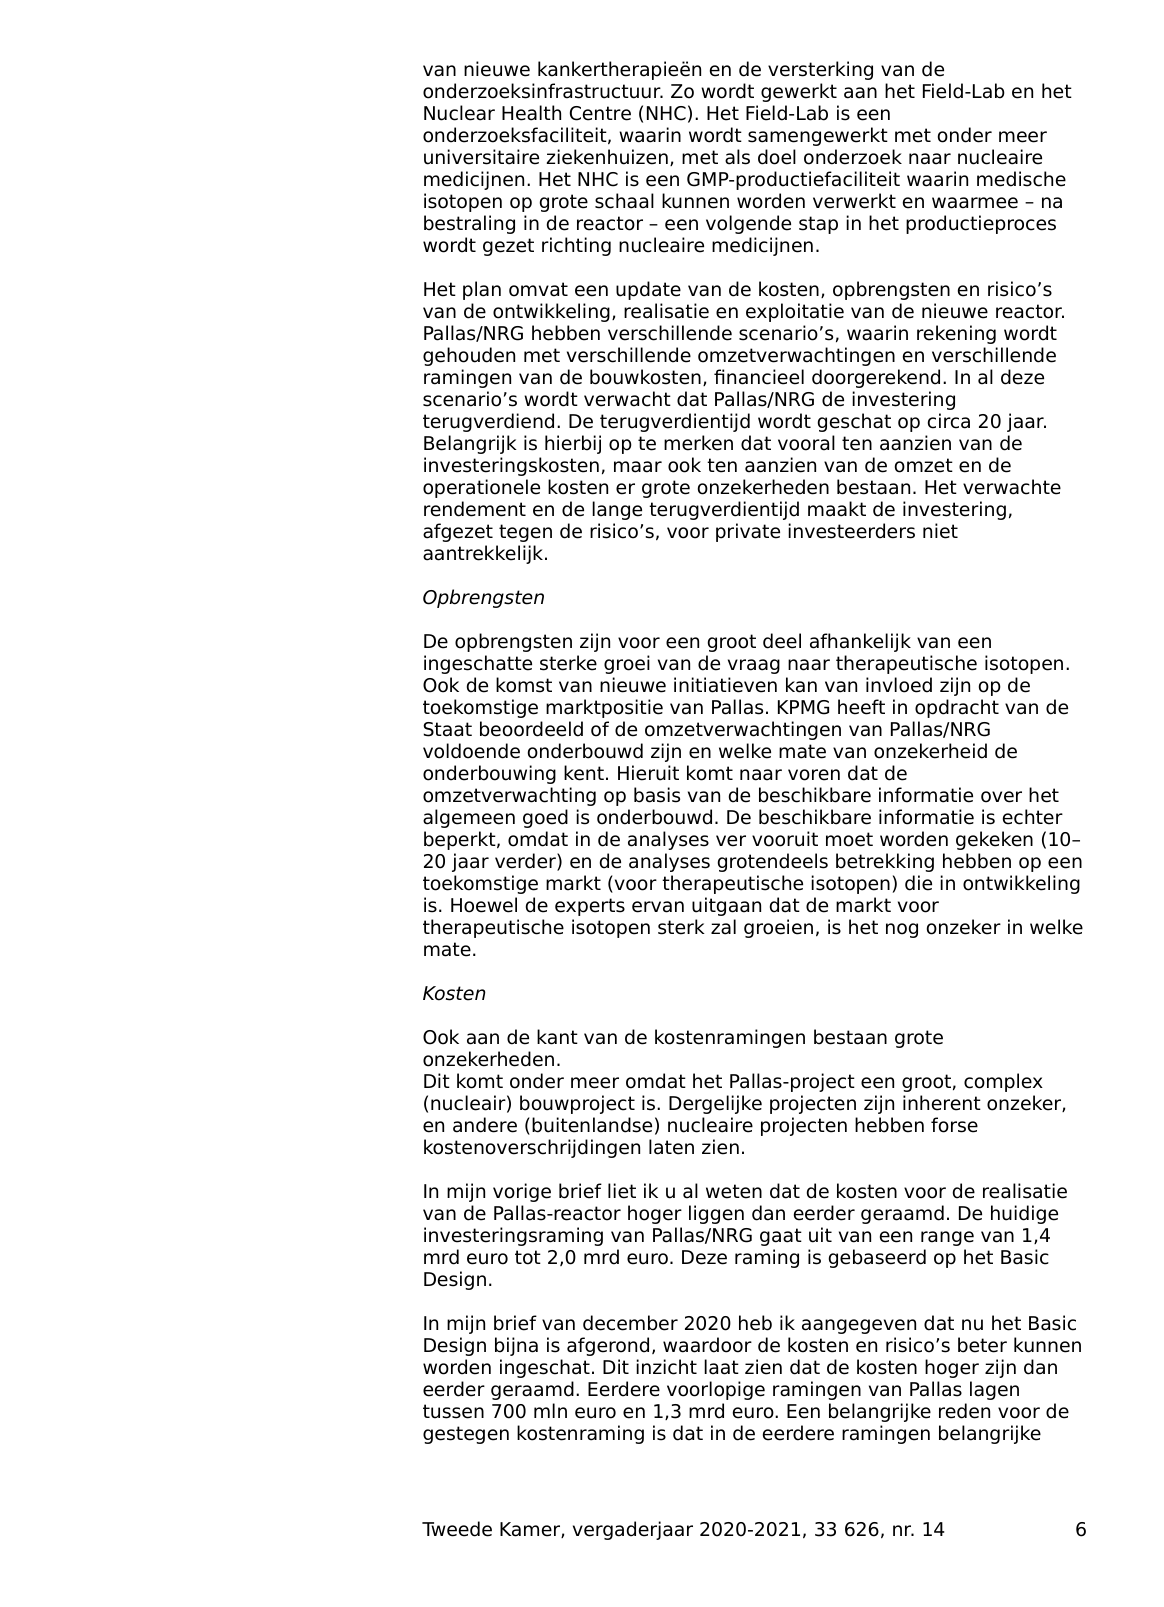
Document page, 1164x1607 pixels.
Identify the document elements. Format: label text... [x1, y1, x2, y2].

text Dit komt onder meer omdat het Pallas-project een groot, complex (nucleair) bouwproject is. Dergelijke projecten zijn inherent onzeker, en andere (buitenlandse) nucleaire projecten hebben forse kostenoverschrijdingen laten zien. [422, 1071, 1087, 1159]
text Ook aan de kant van de kostenramingen bestaan grote onzekerheden. [422, 1027, 1087, 1071]
subtitle Kosten [422, 983, 1087, 1005]
text Het plan omvat een update van de kosten, opbrengsten en risico’s van de ontwikkeling, realisatie en exploitatie van de nieuwe reactor. Pallas/NRG hebben verschillende scenario’s, waarin rekening wordt gehouden met verschillende omzetverwachtingen en verschillende ramingen van de bouwkosten, financieel doorgerekend. In al deze scenario’s wordt verwacht dat Pallas/NRG de investering terugverdiend. De terugverdientijd wordt geschat op circa 20 jaar. Belangrijk is hierbij op te merken dat vooral ten aanzien van de investeringskosten, maar ook ten aanzien van de omzet en de operationele kosten er grote onzekerheden bestaan. Het verwachte rendement en de lange terugverdientijd maakt de investering, afgezet tegen de risico’s, voor private investeerders niet aantrekkelijk. [422, 279, 1087, 565]
text van nieuwe kankertherapieën en de versterking van de onderzoeksinfrastructuur. Zo wordt gewerkt aan het Field-Lab en het Nuclear Health Centre (NHC). Het Field-Lab is een onderzoeksfaciliteit, waarin wordt samengewerkt met onder meer universitaire ziekenhuizen, met als doel onderzoek naar nucleaire medicijnen. Het NHC is een GMP-productiefaciliteit waarin medische isotopen op grote schaal kunnen worden verwerkt en waarmee – na bestraling in de reactor – een volgende stap in het productieproces wordt gezet richting nucleaire medicijnen. [422, 59, 1087, 257]
text In mijn brief van december 2020 heb ik aangegeven dat nu het Basic Design bijna is afgerond, waardoor de kosten en risico’s beter kunnen worden ingeschat. Dit inzicht laat zien dat de kosten hoger zijn dan eerder geraamd. Eerdere voorlopige ramingen van Pallas lagen tussen 700 mln euro en 1,3 mrd euro. Een belangrijke reden voor de gestegen kostenraming is dat in de eerdere ramingen belangrijke [422, 1313, 1087, 1445]
text In mijn vorige brief liet ik u al weten dat de kosten voor de realisatie van de Pallas-reactor hoger liggen dan eerder geraamd. De huidige investeringsraming van Pallas/NRG gaat uit van een range van 1,4 mrd euro tot 2,0 mrd euro. Deze raming is gebaseerd op het Basic Design. [422, 1181, 1087, 1291]
subtitle Opbrengsten [422, 587, 1087, 609]
text De opbrengsten zijn voor een groot deel afhankelijk van een ingeschatte sterke groei van de vraag naar therapeutische isotopen. Ook de komst van nieuwe initiatieven kan van invloed zijn op de toekomstige marktpositie van Pallas. KPMG heeft in opdracht van de Staat beoordeeld of de omzetverwachtingen van Pallas/NRG voldoende onderbouwd zijn en welke mate van onzekerheid de onderbouwing kent. Hieruit komt naar voren dat de omzetverwachting op basis van de beschikbare informatie over het algemeen goed is onderbouwd. De beschikbare informatie is echter beperkt, omdat in de analyses ver vooruit moet worden gekeken (10–20 jaar verder) en de analyses grotendeels betrekking hebben op een toekomstige markt (voor therapeutische isotopen) die in ontwikkeling is. Hoewel de experts ervan uitgaan dat de markt voor therapeutische isotopen sterk zal groeien, is het nog onzeker in welke mate. [422, 631, 1087, 961]
